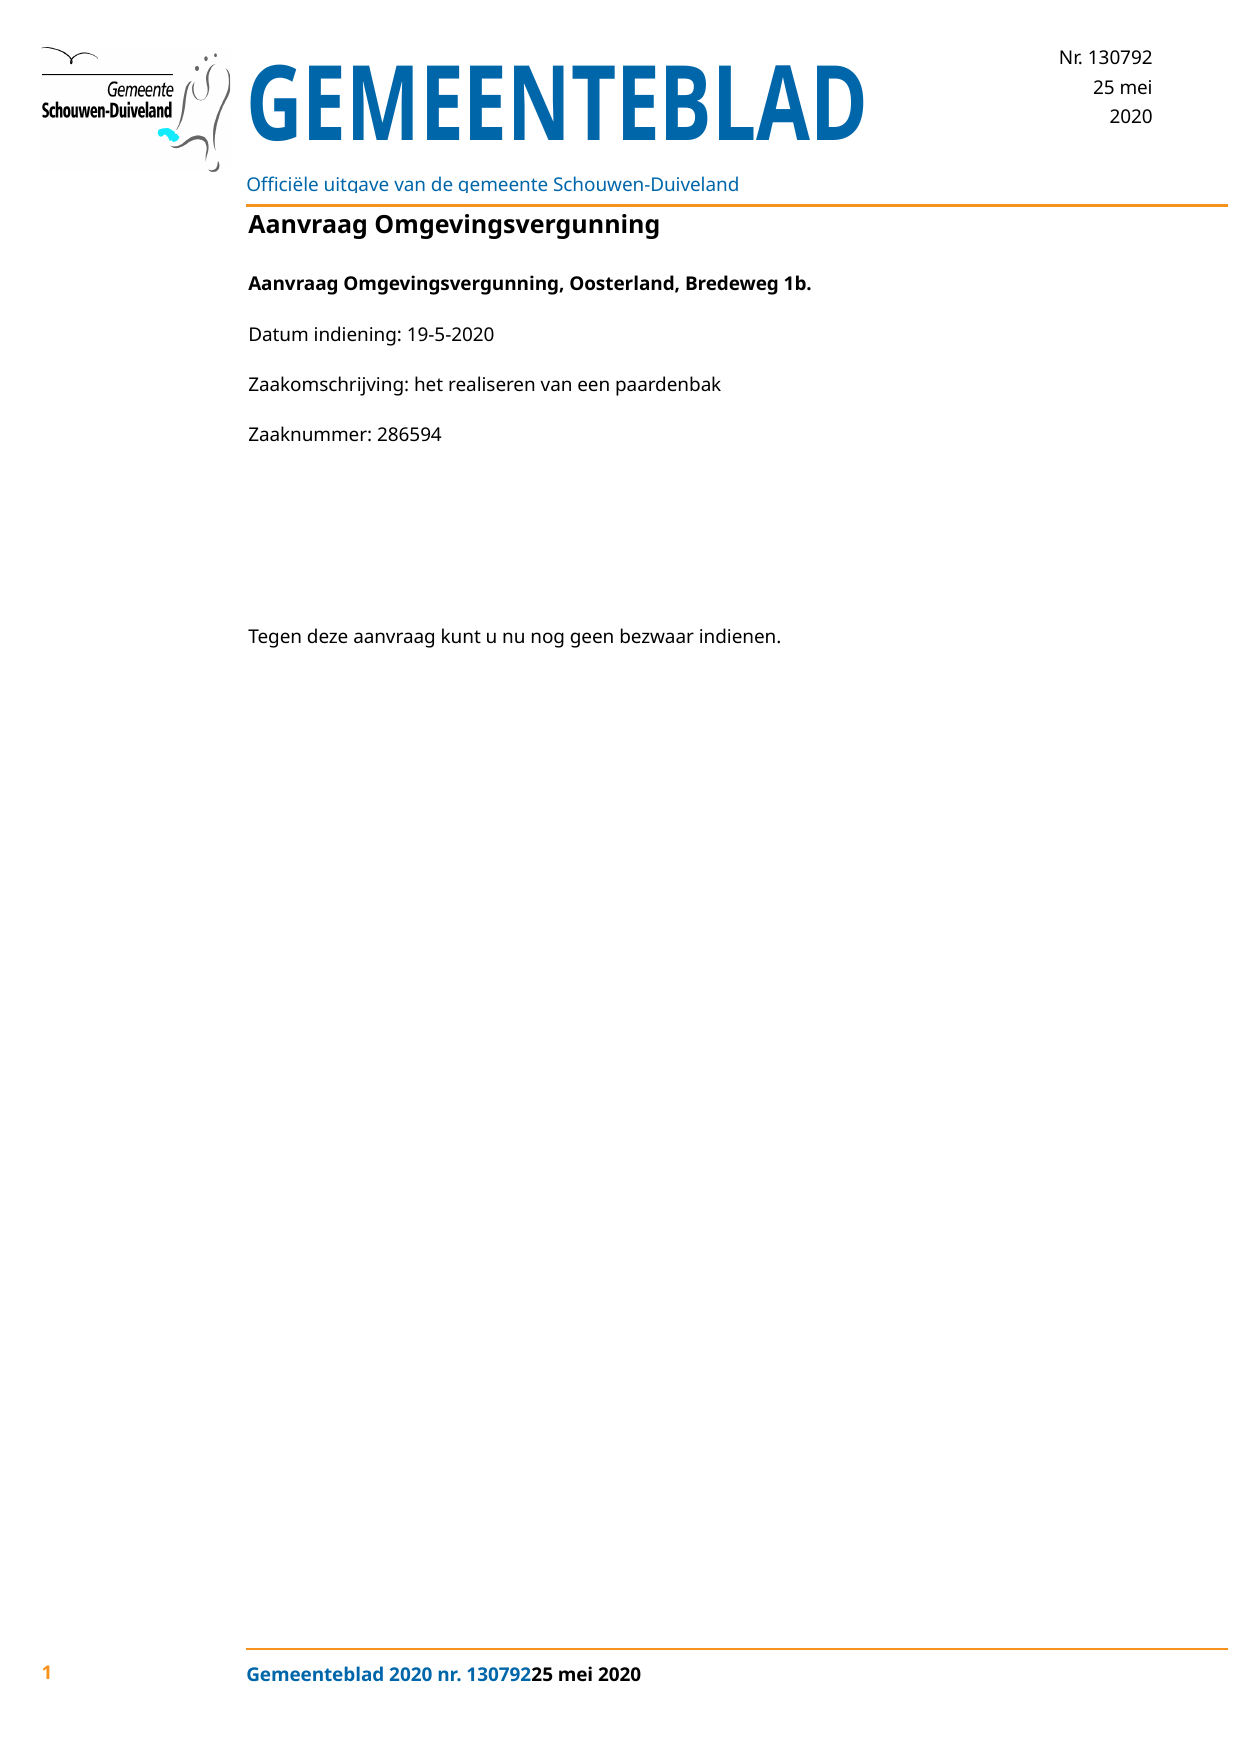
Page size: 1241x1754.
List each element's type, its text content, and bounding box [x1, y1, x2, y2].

text Datum indiening: 19-5-2020 [248, 321, 1152, 346]
text Aanvraag Omgevingsvergunning, Oosterland, Bredeweg 1b. [248, 270, 1152, 296]
text Zaaknummer: 286594 [248, 422, 1152, 447]
text Aanvraag Omgevingsvergunning [248, 207, 1152, 241]
text Tegen deze aanvraag kunt u nu nog geen bezwaar indienen. [248, 623, 1152, 649]
text Zaakomschrijving: het realiseren van een paardenbak [248, 371, 1152, 397]
picture [41, 47, 231, 172]
